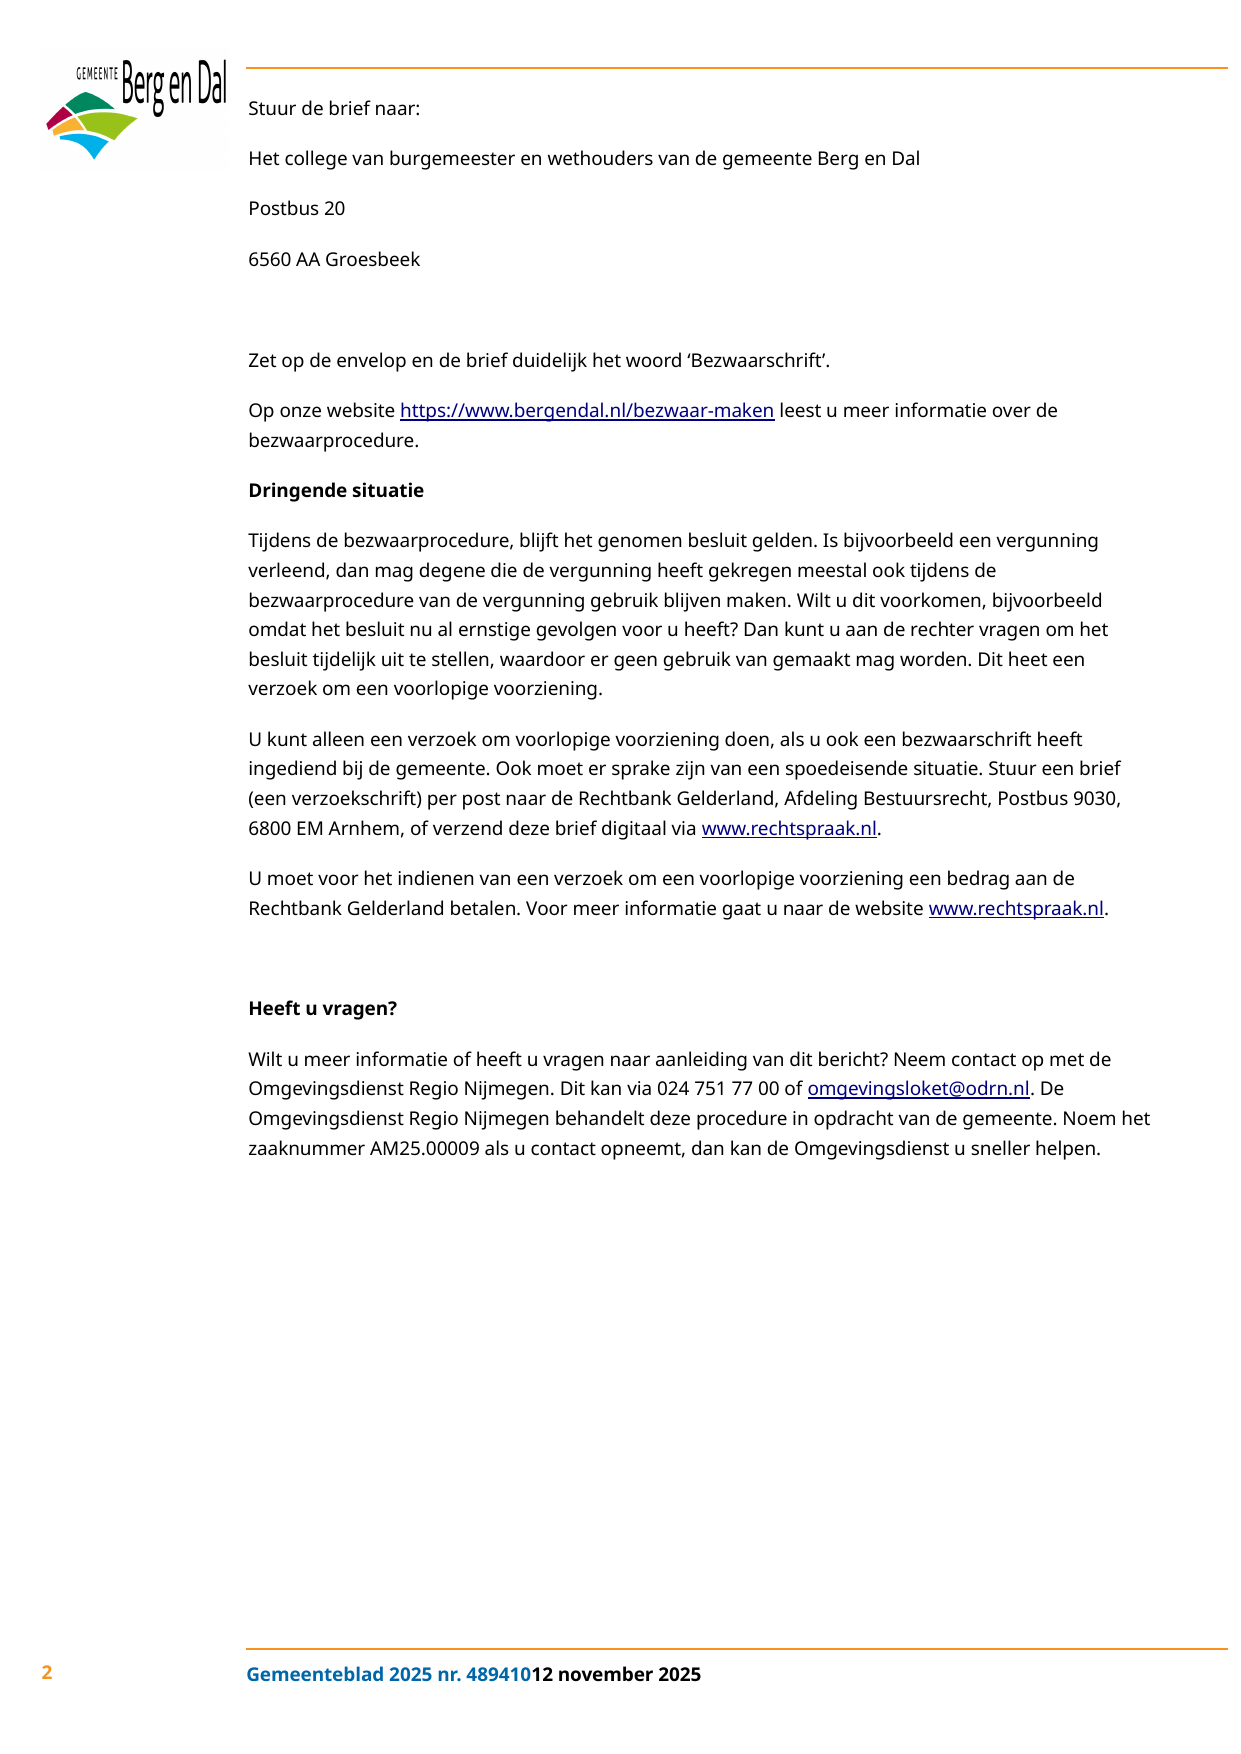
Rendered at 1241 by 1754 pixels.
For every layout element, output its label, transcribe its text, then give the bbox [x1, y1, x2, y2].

text Dringende situatie [248, 477, 1152, 503]
text Stuur de brief naar: [248, 95, 1152, 121]
text Heeft u vragen? [248, 996, 1152, 1021]
text 6560 AA Groesbeek [248, 246, 1152, 272]
text Het college van burgemeester en wethouders van de gemeente Berg en Dal [248, 145, 1152, 171]
text Postbus 20 [248, 196, 1152, 221]
text Zet op de envelop en de brief duidelijk het woord ‘Bezwaarschrift’. [248, 347, 1152, 373]
text U kunt alleen een verzoek om voorlopige voorziening doen, als u ook een bezwaarschrift heeft ingediend bij de gemeente. Ook moet er sprake zijn van een spoedeisende situatie. Stuur een brief (een verzoekschrift) per post naar de Rechtbank Gelderland, Afdeling Bestuursrecht, Postbus 9030, 6800 EM Arnhem, of verzend deze brief digitaal via www.rechtspraak.nl. [248, 726, 1152, 841]
text Op onze website https://www.bergendal.nl/bezwaar-maken leest u meer informatie over de bezwaarprocedure. [248, 397, 1152, 453]
text U moet voor het indienen van een verzoek om een voorlopige voorziening een bedrag aan de Rechtbank Gelderland betalen. Voor meer informatie gaat u naar de website www.rechtspraak.nl. [248, 865, 1152, 921]
text Wilt u meer informatie of heeft u vragen naar aanleiding van dit bericht? Neem contact op met de Omgevingsdienst Regio Nijmegen. Dit kan via 024 751 77 00 of omgevingsloket@odrn.nl. De Omgevingsdienst Regio Nijmegen behandelt deze procedure in opdracht van de gemeente. Noem het zaaknummer AM25.00009 als u contact opneemt, dan kan de Omgevingsdienst u sneller helpen. [248, 1046, 1152, 1161]
text Tijdens de bezwaarprocedure, blijft het genomen besluit gelden. Is bijvoorbeeld een vergunning verleend, dan mag degene die de vergunning heeft gekregen meestal ook tijdens de bezwaarprocedure van de vergunning gebruik blijven maken. Wilt u dit voorkomen, bijvoorbeeld omdat het besluit nu al ernstige gevolgen voor u heeft? Dan kunt u aan de rechter vragen om het besluit tijdelijk uit te stellen, waardoor er geen gebruik van gemaakt mag worden. Dit heet een verzoek om een voorlopige voorziening. [248, 528, 1152, 701]
picture [41, 47, 231, 172]
